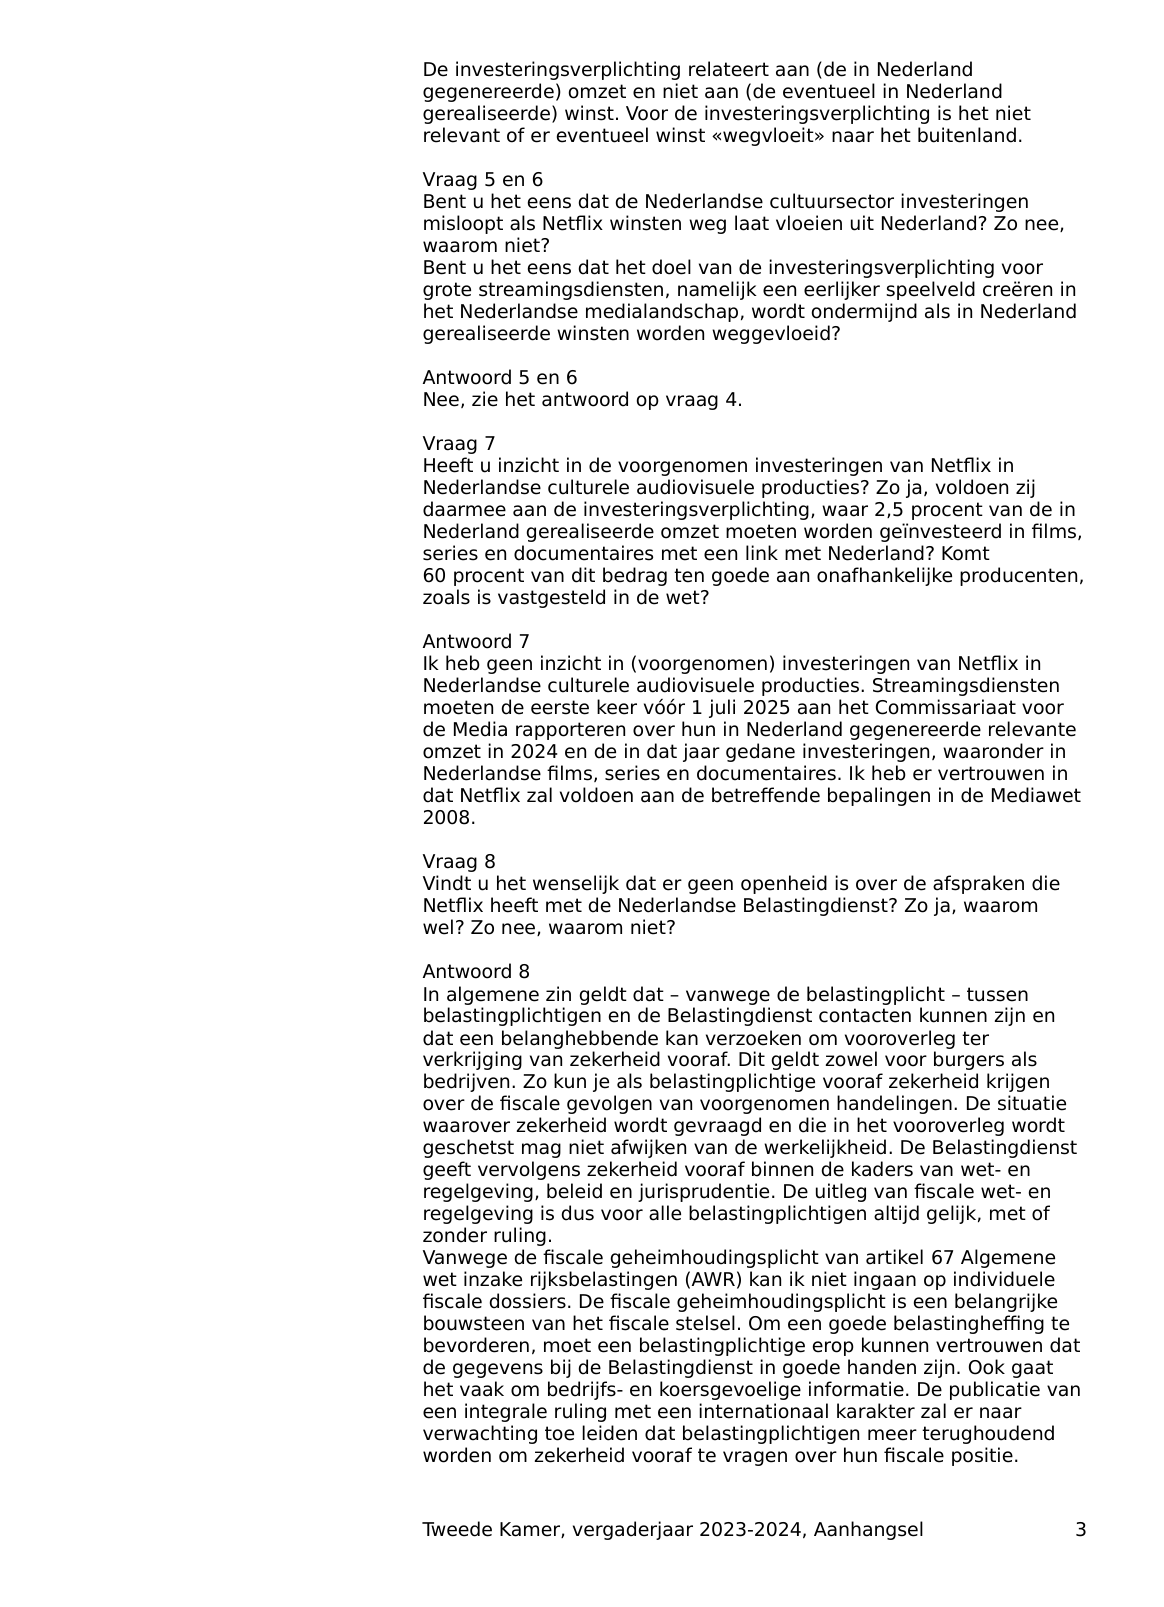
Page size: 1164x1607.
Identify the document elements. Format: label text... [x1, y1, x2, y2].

text In algemene zin geldt dat – vanwege de belastingplicht – tussen belastingplichtigen en de Belastingdienst contacten kunnen zijn en dat een belanghebbende kan verzoeken om vooroverleg ter verkrijging van zekerheid vooraf. Dit geldt zowel voor burgers als bedrijven. Zo kun je als belastingplichtige vooraf zekerheid krijgen over de fiscale gevolgen van voorgenomen handelingen. De situatie waarover zekerheid wordt gevraagd en die in het vooroverleg wordt geschetst mag niet afwijken van de werkelijkheid. De Belastingdienst geeft vervolgens zekerheid vooraf binnen de kaders van wet- en regelgeving, beleid en jurisprudentie. De uitleg van fiscale wet- en regelgeving is dus voor alle belastingplichtigen altijd gelijk, met of zonder ruling. [422, 983, 1087, 1247]
text Bent u het eens dat het doel van de investeringsverplichting voor grote streamingsdiensten, namelijk een eerlijker speelveld creëren in het Nederlandse medialandschap, wordt ondermijnd als in Nederland gerealiseerde winsten worden weggevloeid? [422, 257, 1087, 345]
text Antwoord 5 en 6 [422, 367, 1087, 389]
text Ik heb geen inzicht in (voorgenomen) investeringen van Netflix in Nederlandse culturele audiovisuele producties. Streamingsdiensten moeten de eerste keer vóór 1 juli 2025 aan het Commissariaat voor de Media rapporteren over hun in Nederland gegenereerde relevante omzet in 2024 en de in dat jaar gedane investeringen, waaronder in Nederlandse films, series en documentaires. Ik heb er vertrouwen in dat Netflix zal voldoen aan de betreffende bepalingen in de Mediawet 2008. [422, 653, 1087, 829]
text De investeringsverplichting relateert aan (de in Nederland gegenereerde) omzet en niet aan (de eventueel in Nederland gerealiseerde) winst. Voor de investeringsverplichting is het niet relevant of er eventueel winst «wegvloeit» naar het buitenland. [422, 59, 1087, 147]
text Vraag 8 [422, 851, 1087, 873]
text Vindt u het wenselijk dat er geen openheid is over de afspraken die Netflix heeft met de Nederlandse Belastingdienst? Zo ja, waarom wel? Zo nee, waarom niet? [422, 873, 1087, 939]
text Antwoord 7 [422, 631, 1087, 653]
text Vraag 5 en 6 [422, 169, 1087, 191]
text Antwoord 8 [422, 961, 1087, 983]
text Bent u het eens dat de Nederlandse cultuursector investeringen misloopt als Netflix winsten weg laat vloeien uit Nederland? Zo nee, waarom niet? [422, 191, 1087, 257]
text Nee, zie het antwoord op vraag 4. [422, 389, 1087, 411]
text Heeft u inzicht in de voorgenomen investeringen van Netflix in Nederlandse culturele audiovisuele producties? Zo ja, voldoen zij daarmee aan de investeringsverplichting, waar 2,5 procent van de in Nederland gerealiseerde omzet moeten worden geïnvesteerd in films, series en documentaires met een link met Nederland? Komt 60 procent van dit bedrag ten goede aan onafhankelijke producenten, zoals is vastgesteld in de wet? [422, 455, 1087, 609]
text Vraag 7 [422, 433, 1087, 455]
text Vanwege de fiscale geheimhoudingsplicht van artikel 67 Algemene wet inzake rijksbelastingen (AWR) kan ik niet ingaan op individuele fiscale dossiers. De fiscale geheimhoudingsplicht is een belangrijke bouwsteen van het fiscale stelsel. Om een goede belastingheffing te bevorderen, moet een belastingplichtige erop kunnen vertrouwen dat de gegevens bij de Belastingdienst in goede handen zijn. Ook gaat het vaak om bedrijfs- en koersgevoelige informatie. De publicatie van een integrale ruling met een internationaal karakter zal er naar verwachting toe leiden dat belastingplichtigen meer terughoudend worden om zekerheid vooraf te vragen over hun fiscale positie. [422, 1247, 1087, 1467]
